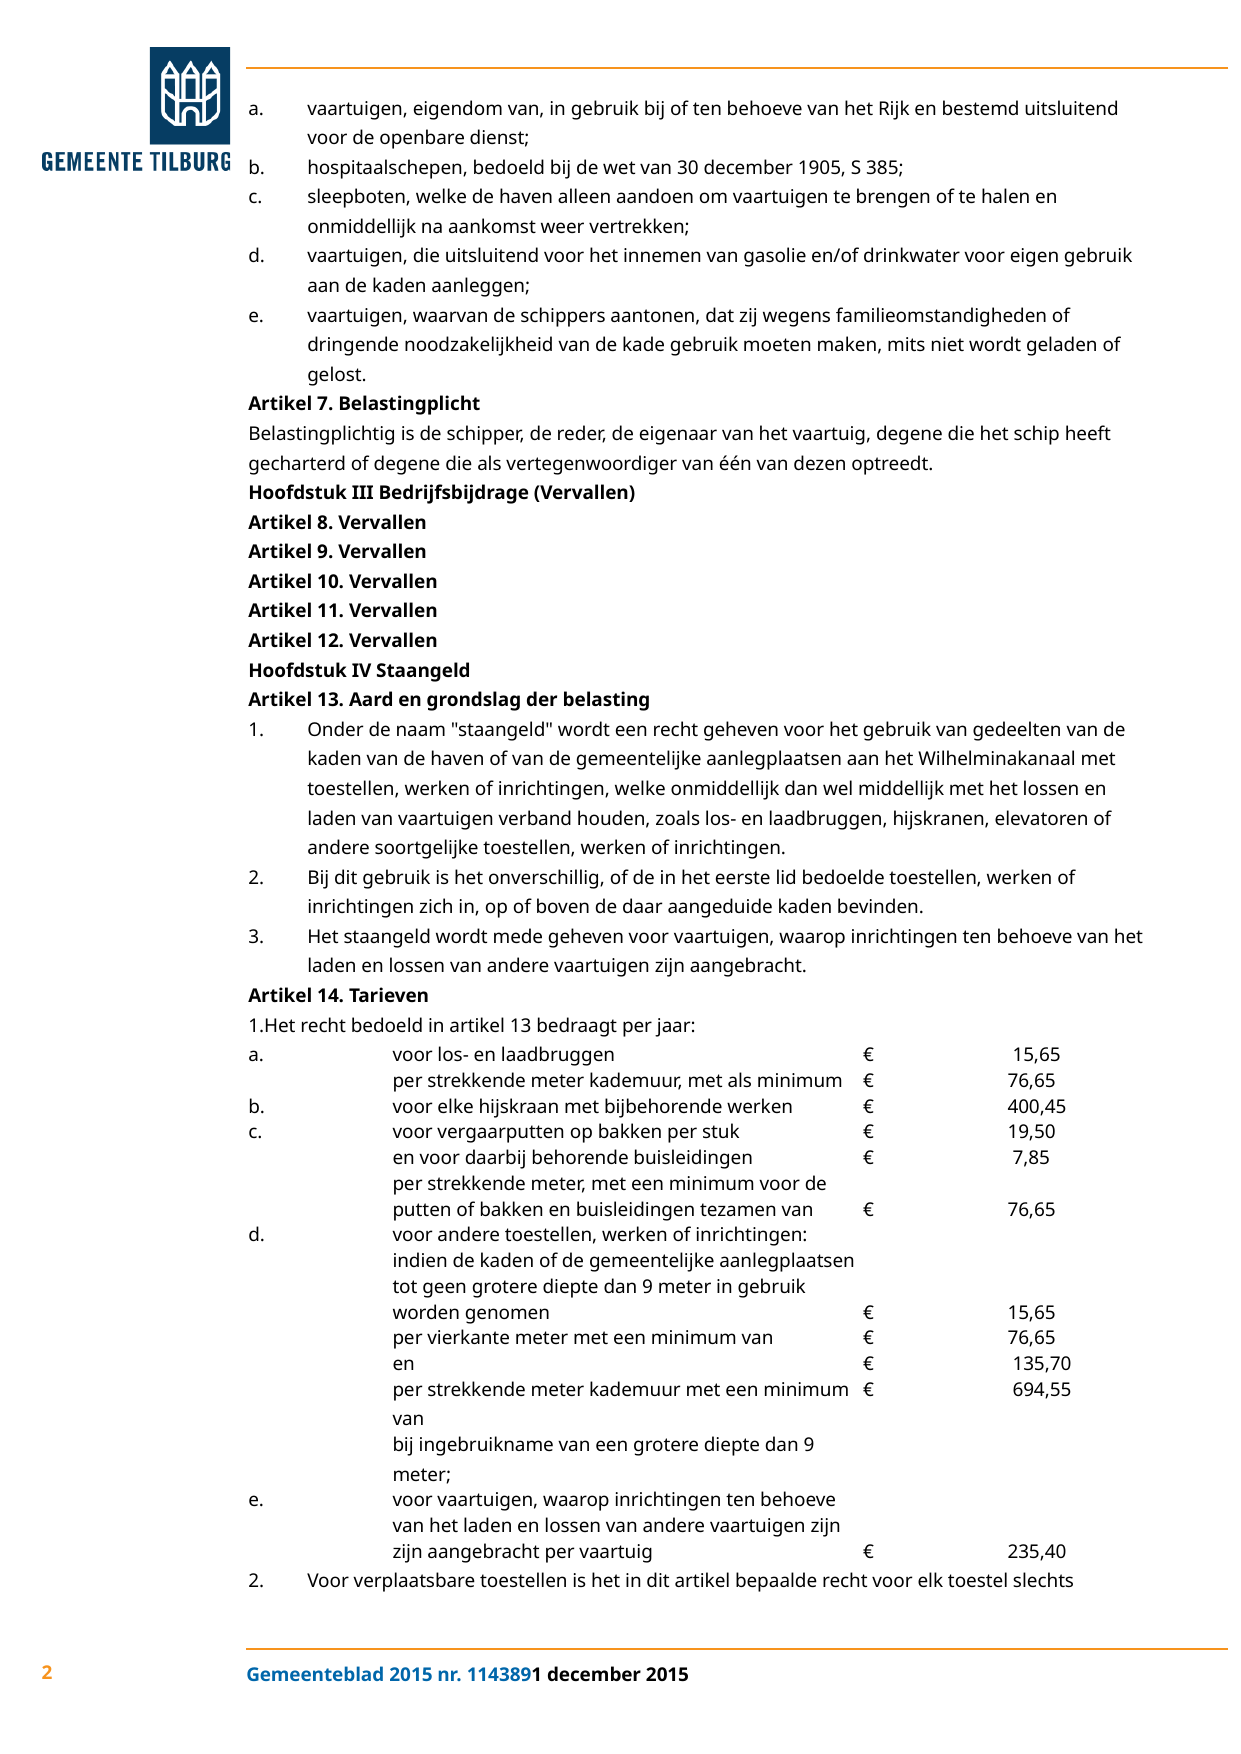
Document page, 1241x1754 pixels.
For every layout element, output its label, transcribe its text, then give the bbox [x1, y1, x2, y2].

table_cell indien de kaden of de gemeentelijke aanlegplaatsen [392, 1248, 863, 1273]
text Artikel 11. Vervallen [248, 598, 1152, 623]
list vaartuigen, die uitsluitend voor het innemen van gasolie en/of drinkwater voor eigen gebruik aan de kaden aanleggen; [248, 243, 1152, 298]
table_cell [248, 1299, 392, 1324]
table_cell € [863, 1350, 1007, 1376]
table_cell 400,45 [1007, 1093, 1152, 1119]
table_cell 76,65 [1007, 1325, 1152, 1350]
table_cell b. [248, 1093, 392, 1119]
table_cell voor andere toestellen, werken of inrichtingen: [392, 1222, 863, 1247]
list Het staangeld wordt mede geheven voor vaartuigen, waarop inrichtingen ten behoeve van het laden en lossen van andere vaartuigen zijn aangebracht. [248, 923, 1152, 978]
table_cell € [863, 1538, 1007, 1564]
text Artikel 9. Vervallen [248, 538, 1152, 564]
text Artikel 14. Tarieven [248, 982, 1152, 1008]
table_cell [863, 1513, 1007, 1538]
text Hoofdstuk IV Staangeld [248, 657, 1152, 683]
table_cell bij ingebruikname van een grotere diepte dan 9 meter; [392, 1431, 863, 1487]
table_cell € [863, 1325, 1007, 1350]
table_cell [1007, 1273, 1152, 1299]
list Voor verplaatsbare toestellen is het in dit artikel bepaalde recht voor elk toestel slechts [248, 1567, 1152, 1593]
table_cell [1007, 1431, 1152, 1487]
table_cell [863, 1222, 1007, 1247]
text Artikel 8. Vervallen [248, 509, 1152, 535]
table_cell [248, 1376, 392, 1431]
table_cell [248, 1350, 392, 1376]
table_cell zijn aangebracht per vaartuig [392, 1538, 863, 1564]
table_cell [248, 1273, 392, 1299]
table_cell [1007, 1222, 1152, 1247]
list vaartuigen, eigendom van, in gebruik bij of ten behoeve van het Rijk en bestemd uitsluitend voor de openbare dienst; [248, 95, 1152, 150]
table_cell en voor daarbij behorende buisleidingen [392, 1145, 863, 1170]
table_header 15,65 [1007, 1042, 1152, 1067]
table_cell € [863, 1299, 1007, 1324]
table_cell [863, 1273, 1007, 1299]
list hospitaalschepen, bedoeld bij de wet van 30 december 1905, S 385; [248, 154, 1152, 180]
table_cell voor vaartuigen, waarop inrichtingen ten behoeve [392, 1487, 863, 1512]
table_cell [248, 1170, 392, 1196]
table_cell voor elke hijskraan met bijbehorende werken [392, 1093, 863, 1119]
text Hoofdstuk III Bedrijfsbijdrage (Vervallen) [248, 479, 1152, 505]
list sleepboten, welke de haven alleen aandoen om vaartuigen te brengen of te halen en onmiddellijk na aankomst weer vertrekken; [248, 183, 1152, 239]
table_cell worden genomen [392, 1299, 863, 1324]
table_cell per strekkende meter kademuur, met als minimum [392, 1067, 863, 1093]
table_cell [1007, 1170, 1152, 1196]
table_cell € [863, 1145, 1007, 1170]
text Artikel 13. Aard en grondslag der belasting [248, 686, 1152, 712]
table_header € [863, 1042, 1007, 1067]
table_cell [1007, 1487, 1152, 1512]
table_cell d. [248, 1222, 392, 1247]
table_cell [248, 1196, 392, 1222]
table_cell [248, 1325, 392, 1350]
table_cell per strekkende meter kademuur met een minimum van [392, 1376, 863, 1431]
text Artikel 10. Vervallen [248, 568, 1152, 594]
table_cell [248, 1513, 392, 1538]
table_cell 76,65 [1007, 1196, 1152, 1222]
list vaartuigen, waarvan de schippers aantonen, dat zij wegens familieomstandigheden of dringende noodzakelijkheid van de kade gebruik moeten maken, mits niet wordt geladen of gelost. [248, 302, 1152, 387]
table_cell van het laden en lossen van andere vaartuigen zijn [392, 1513, 863, 1538]
table_cell e. [248, 1487, 392, 1512]
table_cell 235,40 [1007, 1538, 1152, 1564]
text Artikel 7. Belastingplicht [248, 391, 1152, 416]
table_cell [248, 1431, 392, 1487]
table_cell € [863, 1196, 1007, 1222]
table_cell 694,55 [1007, 1376, 1152, 1431]
table_cell voor vergaarputten op bakken per stuk [392, 1119, 863, 1144]
table_cell € [863, 1067, 1007, 1093]
table_cell 7,85 [1007, 1145, 1152, 1170]
table_cell 15,65 [1007, 1299, 1152, 1324]
table_cell € [863, 1093, 1007, 1119]
table_cell [248, 1145, 392, 1170]
table_cell [248, 1067, 392, 1093]
table_cell [1007, 1513, 1152, 1538]
table_cell 76,65 [1007, 1067, 1152, 1093]
table_cell c. [248, 1119, 392, 1144]
table_cell [863, 1170, 1007, 1196]
table_cell [863, 1431, 1007, 1487]
table_cell € [863, 1119, 1007, 1144]
table_cell per strekkende meter, met een minimum voor de [392, 1170, 863, 1196]
table_cell 19,50 [1007, 1119, 1152, 1144]
table_header voor los- en laadbruggen [392, 1042, 863, 1067]
text Belastingplichtig is de schipper, de reder, de eigenaar van het vaartuig, degene die het schip heeft gecharterd of degene die als vertegenwoordiger van één van dezen optreedt. [248, 420, 1152, 476]
table_cell [1007, 1248, 1152, 1273]
table_cell [248, 1248, 392, 1273]
table_header a. [248, 1042, 392, 1067]
table_cell [863, 1248, 1007, 1273]
table_cell en [392, 1350, 863, 1376]
text Artikel 12. Vervallen [248, 627, 1152, 653]
table_cell [248, 1538, 392, 1564]
table_cell [863, 1487, 1007, 1512]
text 1.Het recht bedoeld in artikel 13 bedraagt per jaar: [248, 1012, 1152, 1038]
picture [41, 47, 231, 172]
table_cell € [863, 1376, 1007, 1431]
list Onder de naam "staangeld" wordt een recht geheven voor het gebruik van gedeelten van de kaden van de haven of van de gemeentelijke aanlegplaatsen aan het Wilhelminakanaal met toestellen, werken of inrichtingen, welke onmiddellijk dan wel middellijk met het lossen en laden van vaartuigen verband houden, zoals los- en laadbruggen, hijskranen, elevatoren of andere soortgelijke toestellen, werken of inrichtingen. [248, 716, 1152, 860]
table_cell tot geen grotere diepte dan 9 meter in gebruik [392, 1273, 863, 1299]
table_cell per vierkante meter met een minimum van [392, 1325, 863, 1350]
table_cell 135,70 [1007, 1350, 1152, 1376]
list Bij dit gebruik is het onverschillig, of de in het eerste lid bedoelde toestellen, werken of inrichtingen zich in, op of boven de daar aangeduide kaden bevinden. [248, 864, 1152, 919]
table_cell putten of bakken en buisleidingen tezamen van [392, 1196, 863, 1222]
